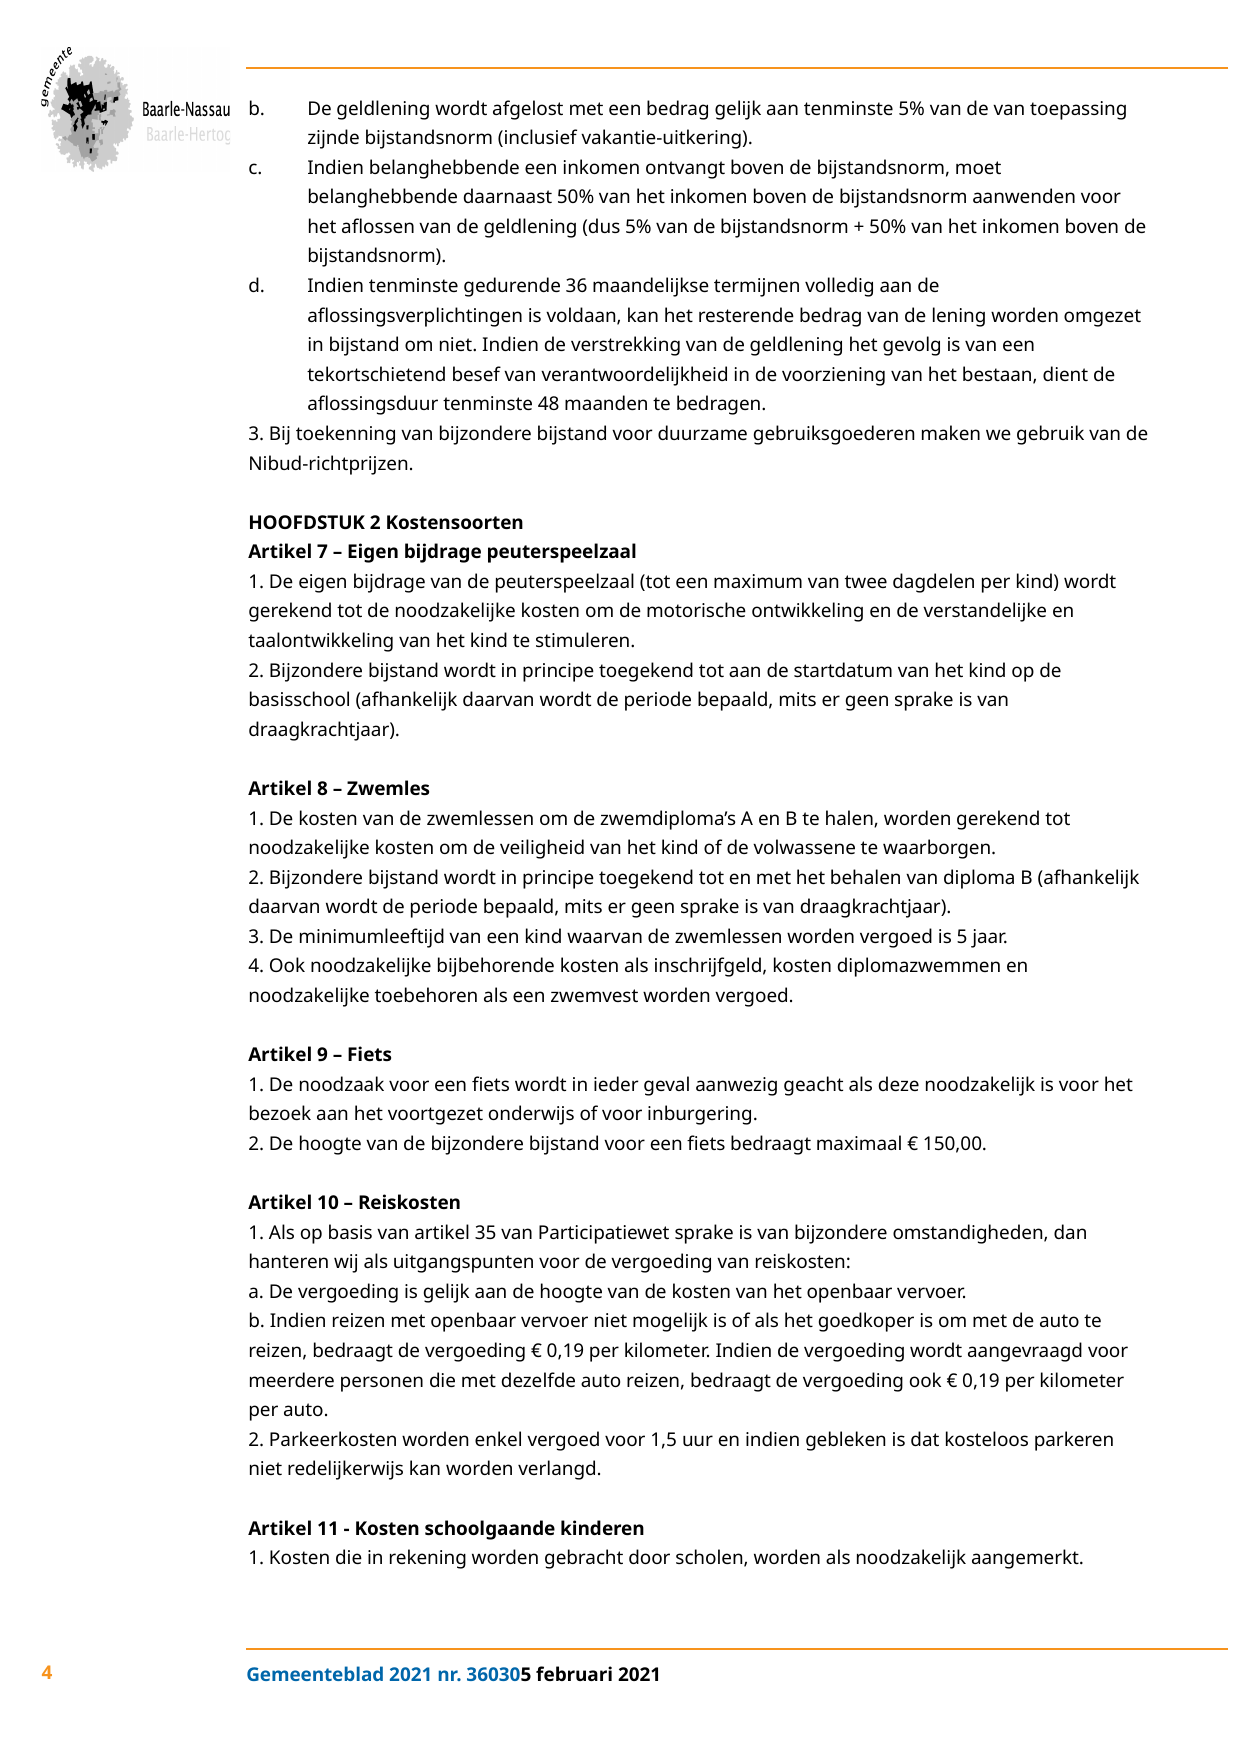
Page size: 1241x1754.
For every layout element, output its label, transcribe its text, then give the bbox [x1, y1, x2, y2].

text 3. Bij toekenning van bijzondere bijstand voor duurzame gebruiksgoederen maken we gebruik van de Nibud-richtprijzen. [248, 420, 1152, 476]
text Artikel 7 – Eigen bijdrage peuterspeelzaal [248, 538, 1152, 564]
text 4. Ook noodzakelijke bijbehorende kosten als inschrijfgeld, kosten diplomazwemmen en noodzakelijke toebehoren als een zwemvest worden vergoed. [248, 953, 1152, 1008]
text HOOFDSTUK 2 Kostensoorten [248, 509, 1152, 535]
text b. Indien reizen met openbaar vervoer niet mogelijk is of als het goedkoper is om met de auto te reizen, bedraagt de vergoeding € 0,19 per kilometer. Indien de vergoeding wordt aangevraagd voor meerdere personen die met dezelfde auto reizen, bedraagt de vergoeding ook € 0,19 per kilometer per auto. [248, 1308, 1152, 1422]
text 2. De hoogte van de bijzondere bijstand voor een fiets bedraagt maximaal € 150,00. [248, 1130, 1152, 1156]
text Artikel 8 – Zwemles [248, 775, 1152, 801]
text 2. Bijzondere bijstand wordt in principe toegekend tot aan de startdatum van het kind op de basisschool (afhankelijk daarvan wordt de periode bepaald, mits er geen sprake is van draagkrachtjaar). [248, 657, 1152, 742]
text 1. De eigen bijdrage van de peuterspeelzaal (tot een maximum van twee dagdelen per kind) wordt gerekend tot de noodzakelijke kosten om de motorische ontwikkeling en de verstandelijke en taalontwikkeling van het kind te stimuleren. [248, 568, 1152, 653]
text 2. Bijzondere bijstand wordt in principe toegekend tot en met het behalen van diploma B (afhankelijk daarvan wordt de periode bepaald, mits er geen sprake is van draagkrachtjaar). [248, 864, 1152, 919]
text Artikel 11 - Kosten schoolgaande kinderen [248, 1515, 1152, 1541]
picture [41, 47, 231, 172]
text Artikel 10 – Reiskosten [248, 1189, 1152, 1215]
text 1. Kosten die in rekening worden gebracht door scholen, worden als noodzakelijk aangemerkt. [248, 1544, 1152, 1570]
text a. De vergoeding is gelijk aan de hoogte van de kosten van het openbaar vervoer. [248, 1278, 1152, 1304]
text 1. Als op basis van artikel 35 van Participatiewet sprake is van bijzondere omstandigheden, dan hanteren wij als uitgangspunten voor de vergoeding van reiskosten: [248, 1219, 1152, 1274]
text 2. Parkeerkosten worden enkel vergoed voor 1,5 uur en indien gebleken is dat kosteloos parkeren niet redelijkerwijs kan worden verlangd. [248, 1426, 1152, 1481]
text 3. De minimumleeftijd van een kind waarvan de zwemlessen worden vergoed is 5 jaar. [248, 923, 1152, 949]
list Indien belanghebbende een inkomen ontvangt boven de bijstandsnorm, moet belanghebbende daarnaast 50% van het inkomen boven de bijstandsnorm aanwenden voor het aflossen van de geldlening (dus 5% van de bijstandsnorm + 50% van het inkomen boven de bijstandsnorm). [248, 154, 1152, 268]
text Artikel 9 – Fiets [248, 1041, 1152, 1067]
list Indien tenminste gedurende 36 maandelijkse termijnen volledig aan de aflossingsverplichtingen is voldaan, kan het resterende bedrag van de lening worden omgezet in bijstand om niet. Indien de verstrekking van de geldlening het gevolg is van een tekortschietend besef van verantwoordelijkheid in de voorziening van het bestaan, dient de aflossingsduur tenminste 48 maanden te bedragen. [248, 272, 1152, 416]
text 1. De kosten van de zwemlessen om de zwemdiploma’s A en B te halen, worden gerekend tot noodzakelijke kosten om de veiligheid van het kind of de volwassene te waarborgen. [248, 805, 1152, 860]
list De geldlening wordt afgelost met een bedrag gelijk aan tenminste 5% van de van toepassing zijnde bijstandsnorm (inclusief vakantie-uitkering). [248, 95, 1152, 150]
text 1. De noodzaak voor een fiets wordt in ieder geval aanwezig geacht als deze noodzakelijk is voor het bezoek aan het voortgezet onderwijs of voor inburgering. [248, 1071, 1152, 1126]
